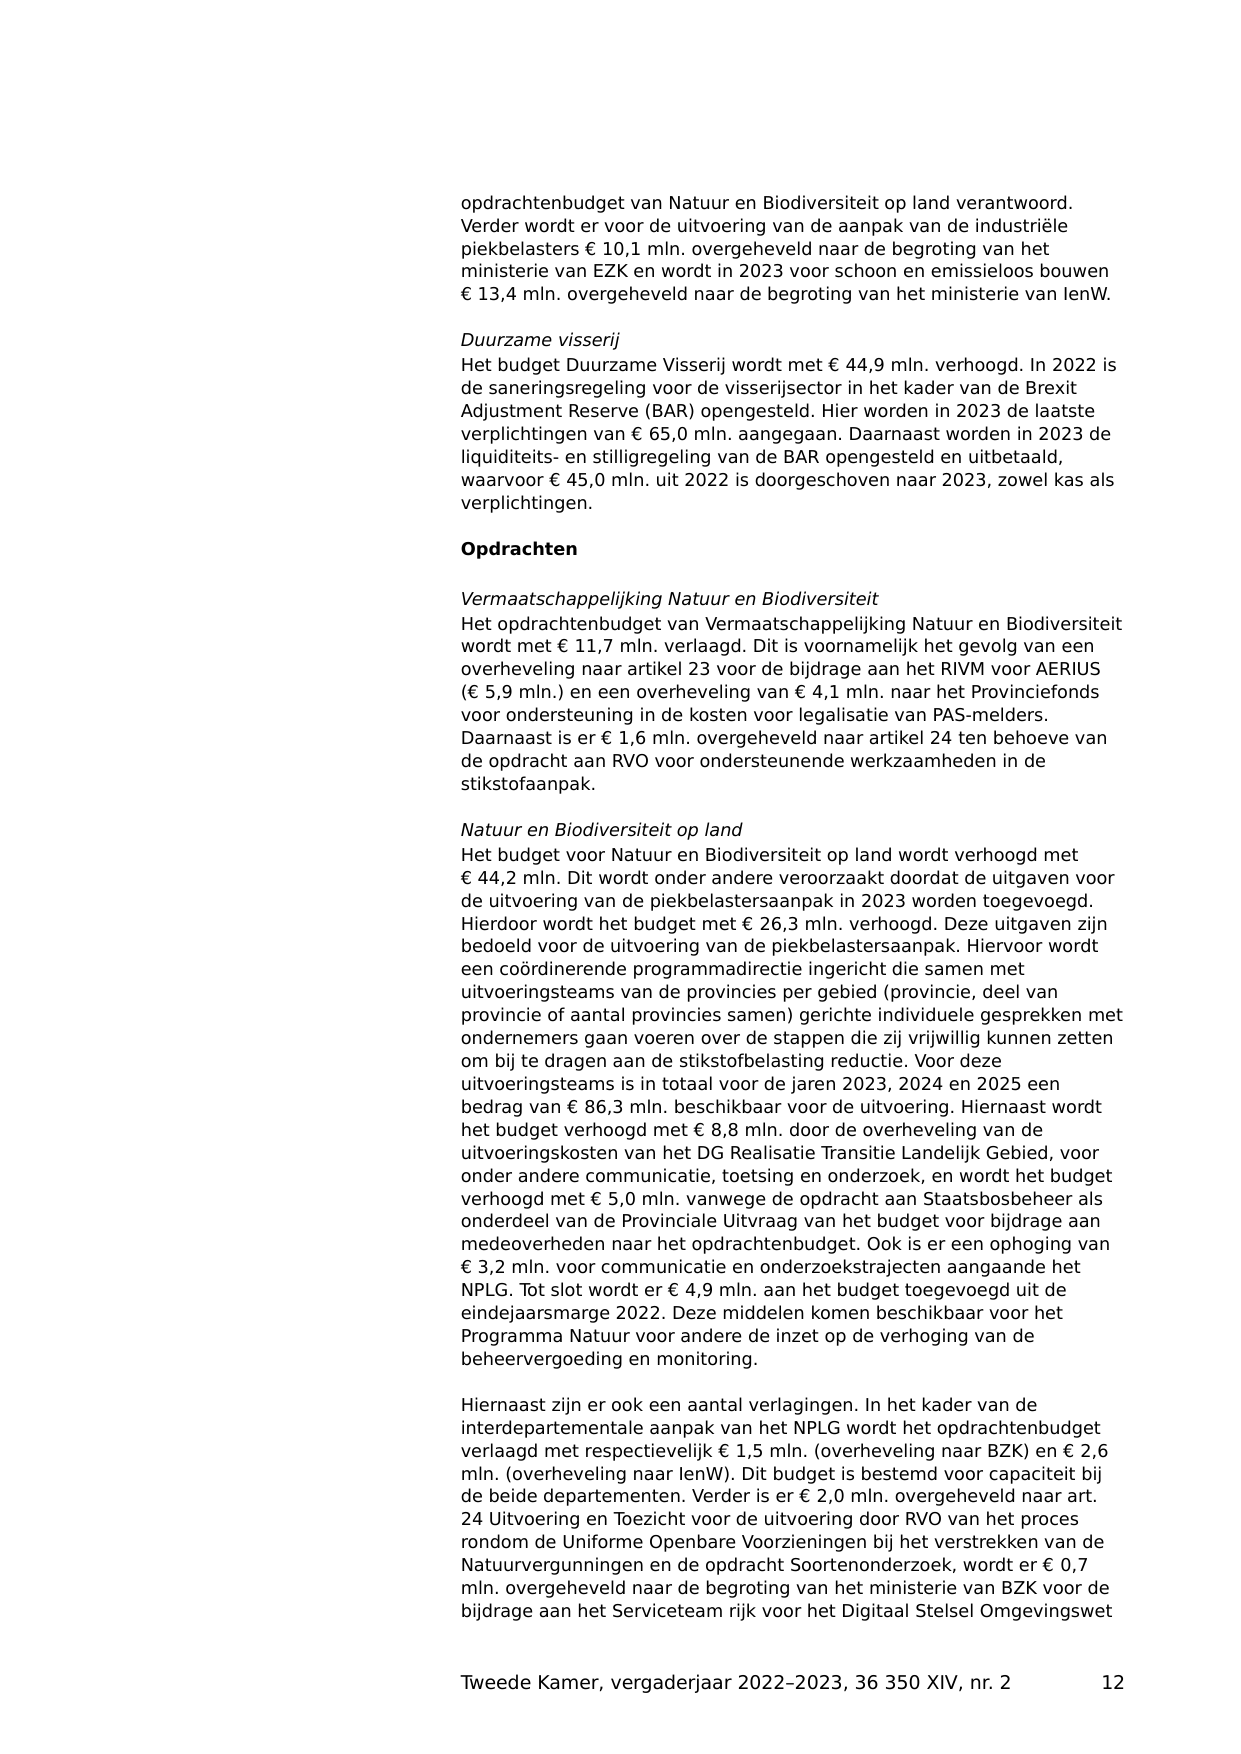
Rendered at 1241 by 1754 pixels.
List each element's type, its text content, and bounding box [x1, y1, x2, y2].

text opdrachtenbudget van Natuur en Biodiversiteit op land verantwoord. Verder wordt er voor de uitvoering van de aanpak van de industriële piekbelasters € 10,1 mln. overgeheveld naar de begroting van het ministerie van EZK en wordt in 2023 voor schoon en emissieloos bouwen € 13,4 mln. overgeheveld naar de begroting van het ministerie van IenW. [461, 191, 1125, 305]
text Natuur en Biodiversiteit op land [461, 818, 1125, 841]
text Het budget Duurzame Visserij wordt met € 44,9 mln. verhoogd. In 2022 is de saneringsregeling voor de visserijsector in het kader van de Brexit Adjustment Reserve (BAR) opengesteld. Hier worden in 2023 de laatste verplichtingen van € 65,0 mln. aangegaan. Daarnaast worden in 2023 de liquiditeits- en stilligregeling van de BAR opengesteld en uitbetaald, waarvoor € 45,0 mln. uit 2022 is doorgeschoven naar 2023, zowel kas als verplichtingen. [461, 353, 1125, 514]
text Vermaatschappelijking Natuur en Biodiversiteit [461, 587, 1125, 609]
text Opdrachten [461, 537, 1125, 559]
text Hiernaast zijn er ook een aantal verlagingen. In het kader van de interdepartementale aanpak van het NPLG wordt het opdrachtenbudget verlaagd met respectievelijk € 1,5 mln. (overheveling naar BZK) en € 2,6 mln. (overheveling naar IenW). Dit budget is bestemd voor capaciteit bij de beide departementen. Verder is er € 2,0 mln. overgeheveld naar art. 24 Uitvoering en Toezicht voor de uitvoering door RVO van het proces rondom de Uniforme Openbare Voorzieningen bij het verstrekken van de Natuurvergunningen en de opdracht Soortenonderzoek, wordt er € 0,7 mln. overgeheveld naar de begroting van het ministerie van BZK voor de bijdrage aan het Serviceteam rijk voor het Digitaal Stelsel Omgevingswet [461, 1393, 1125, 1622]
text Het opdrachtenbudget van Vermaatschappelijking Natuur en Biodiversiteit wordt met € 11,7 mln. verlaagd. Dit is voornamelijk het gevolg van een overheveling naar artikel 23 voor de bijdrage aan het RIVM voor AERIUS (€ 5,9 mln.) en een overheveling van € 4,1 mln. naar het Provinciefonds voor ondersteuning in de kosten voor legalisatie van PAS-melders. Daarnaast is er € 1,6 mln. overgeheveld naar artikel 24 ten behoeve van de opdracht aan RVO voor ondersteunende werkzaamheden in de stikstofaanpak. [461, 612, 1125, 795]
text Het budget voor Natuur en Biodiversiteit op land wordt verhoogd met € 44,2 mln. Dit wordt onder andere veroorzaakt doordat de uitgaven voor de uitvoering van de piekbelastersaanpak in 2023 worden toegevoegd. Hierdoor wordt het budget met € 26,3 mln. verhoogd. Deze uitgaven zijn bedoeld voor de uitvoering van de piekbelastersaanpak. Hiervoor wordt een coördinerende programmadirectie ingericht die samen met uitvoeringsteams van de provincies per gebied (provincie, deel van provincie of aantal provincies samen) gerichte individuele gesprekken met ondernemers gaan voeren over de stappen die zij vrijwillig kunnen zetten om bij te dragen aan de stikstofbelasting reductie. Voor deze uitvoeringsteams is in totaal voor de jaren 2023, 2024 en 2025 een bedrag van € 86,3 mln. beschikbaar voor de uitvoering. Hiernaast wordt het budget verhoogd met € 8,8 mln. door de overheveling van de uitvoeringskosten van het DG Realisatie Transitie Landelijk Gebied, voor onder andere communicatie, toetsing en onderzoek, en wordt het budget verhoogd met € 5,0 mln. vanwege de opdracht aan Staatsbosbeheer als onderdeel van de Provinciale Uitvraag van het budget voor bijdrage aan medeoverheden naar het opdrachtenbudget. Ook is er een ophoging van € 3,2 mln. voor communicatie en onderzoekstrajecten aangaande het NPLG. Tot slot wordt er € 4,9 mln. aan het budget toegevoegd uit de eindejaarsmarge 2022. Deze middelen komen beschikbaar voor het Programma Natuur voor andere de inzet op de verhoging van de beheervergoeding en monitoring. [461, 843, 1125, 1370]
text Duurzame visserij [461, 328, 1125, 351]
